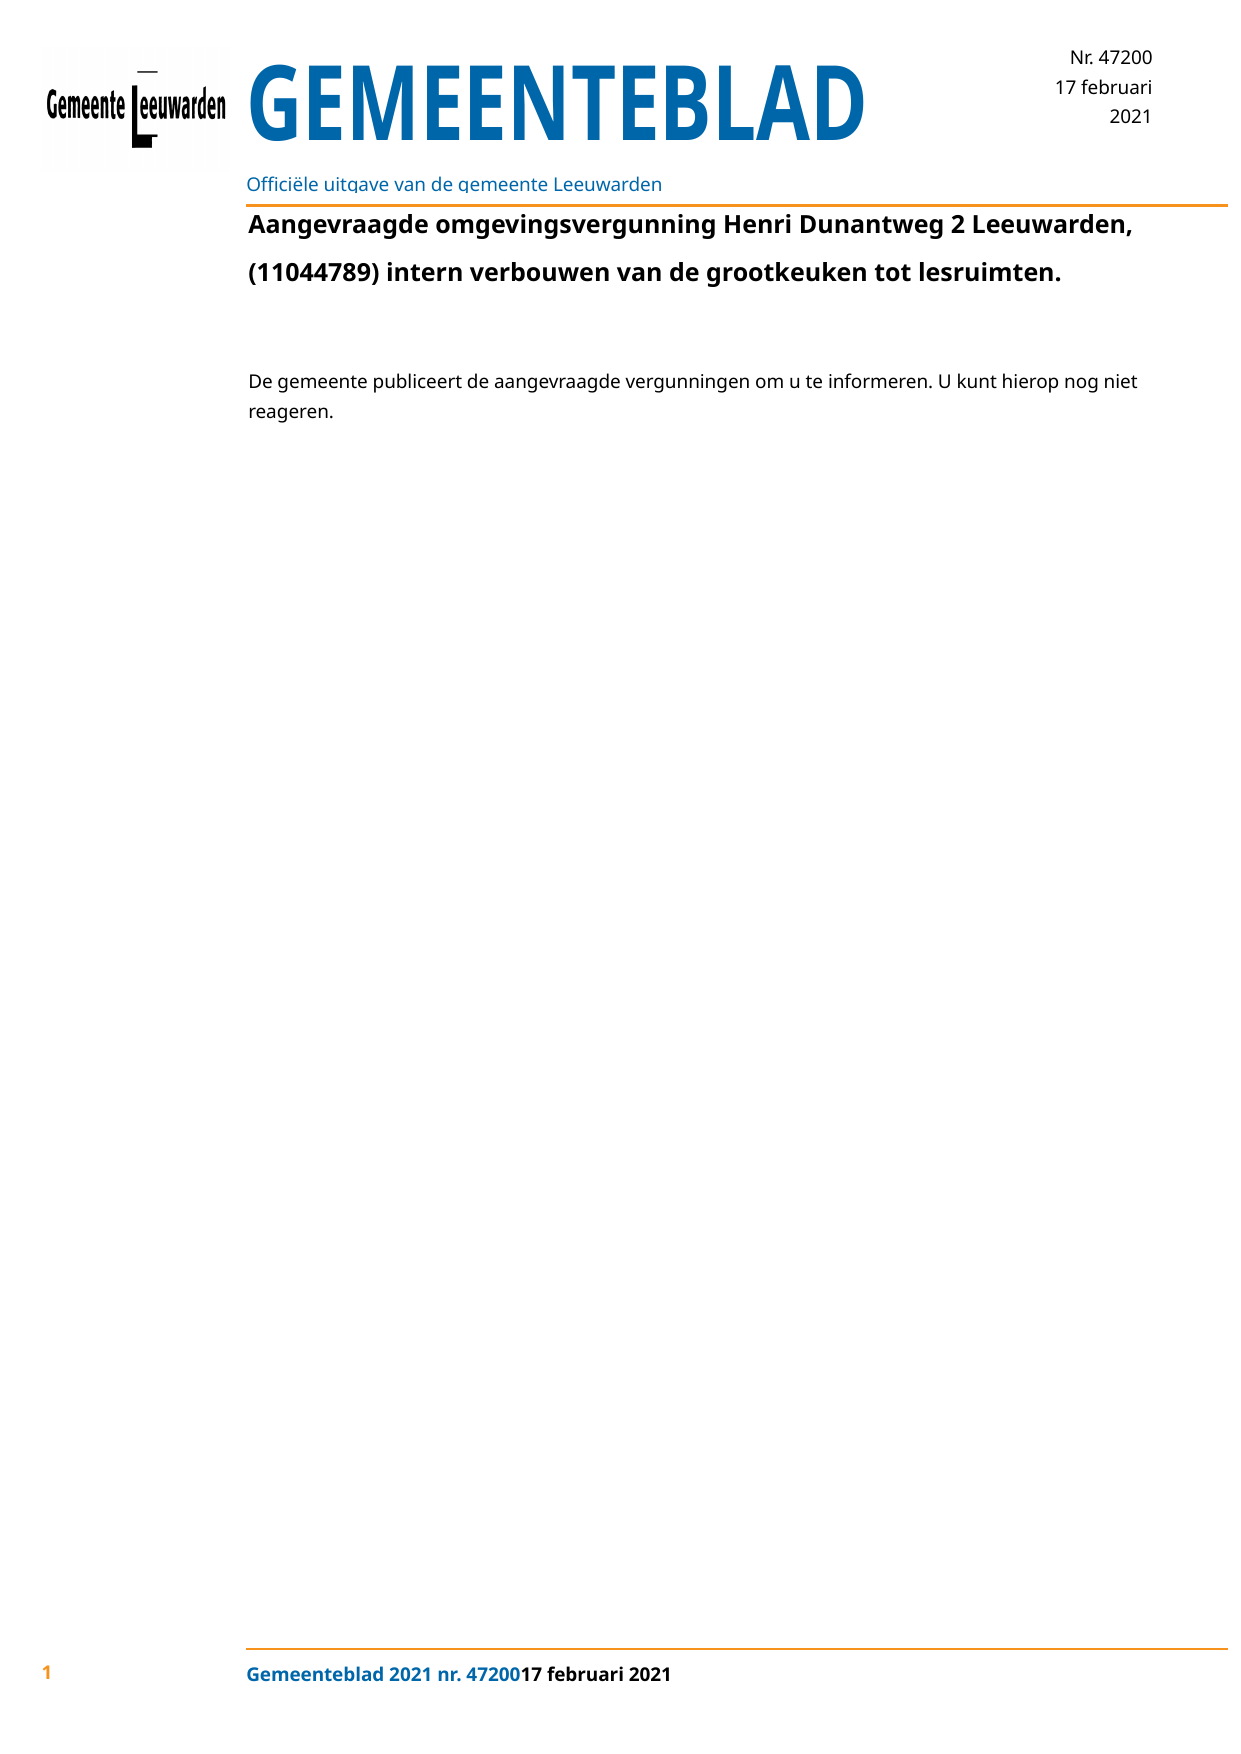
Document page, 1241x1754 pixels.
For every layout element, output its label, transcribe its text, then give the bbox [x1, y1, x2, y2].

text De gemeente publiceert de aangevraagde vergunningen om u te informeren. U kunt hierop nog niet reageren. [248, 368, 1152, 424]
text Aangevraagde omgevingsvergunning Henri Dunantweg 2 Leeuwarden, (11044789) intern verbouwen van de grootkeuken tot lesruimten. [248, 207, 1152, 288]
picture [41, 47, 231, 172]
